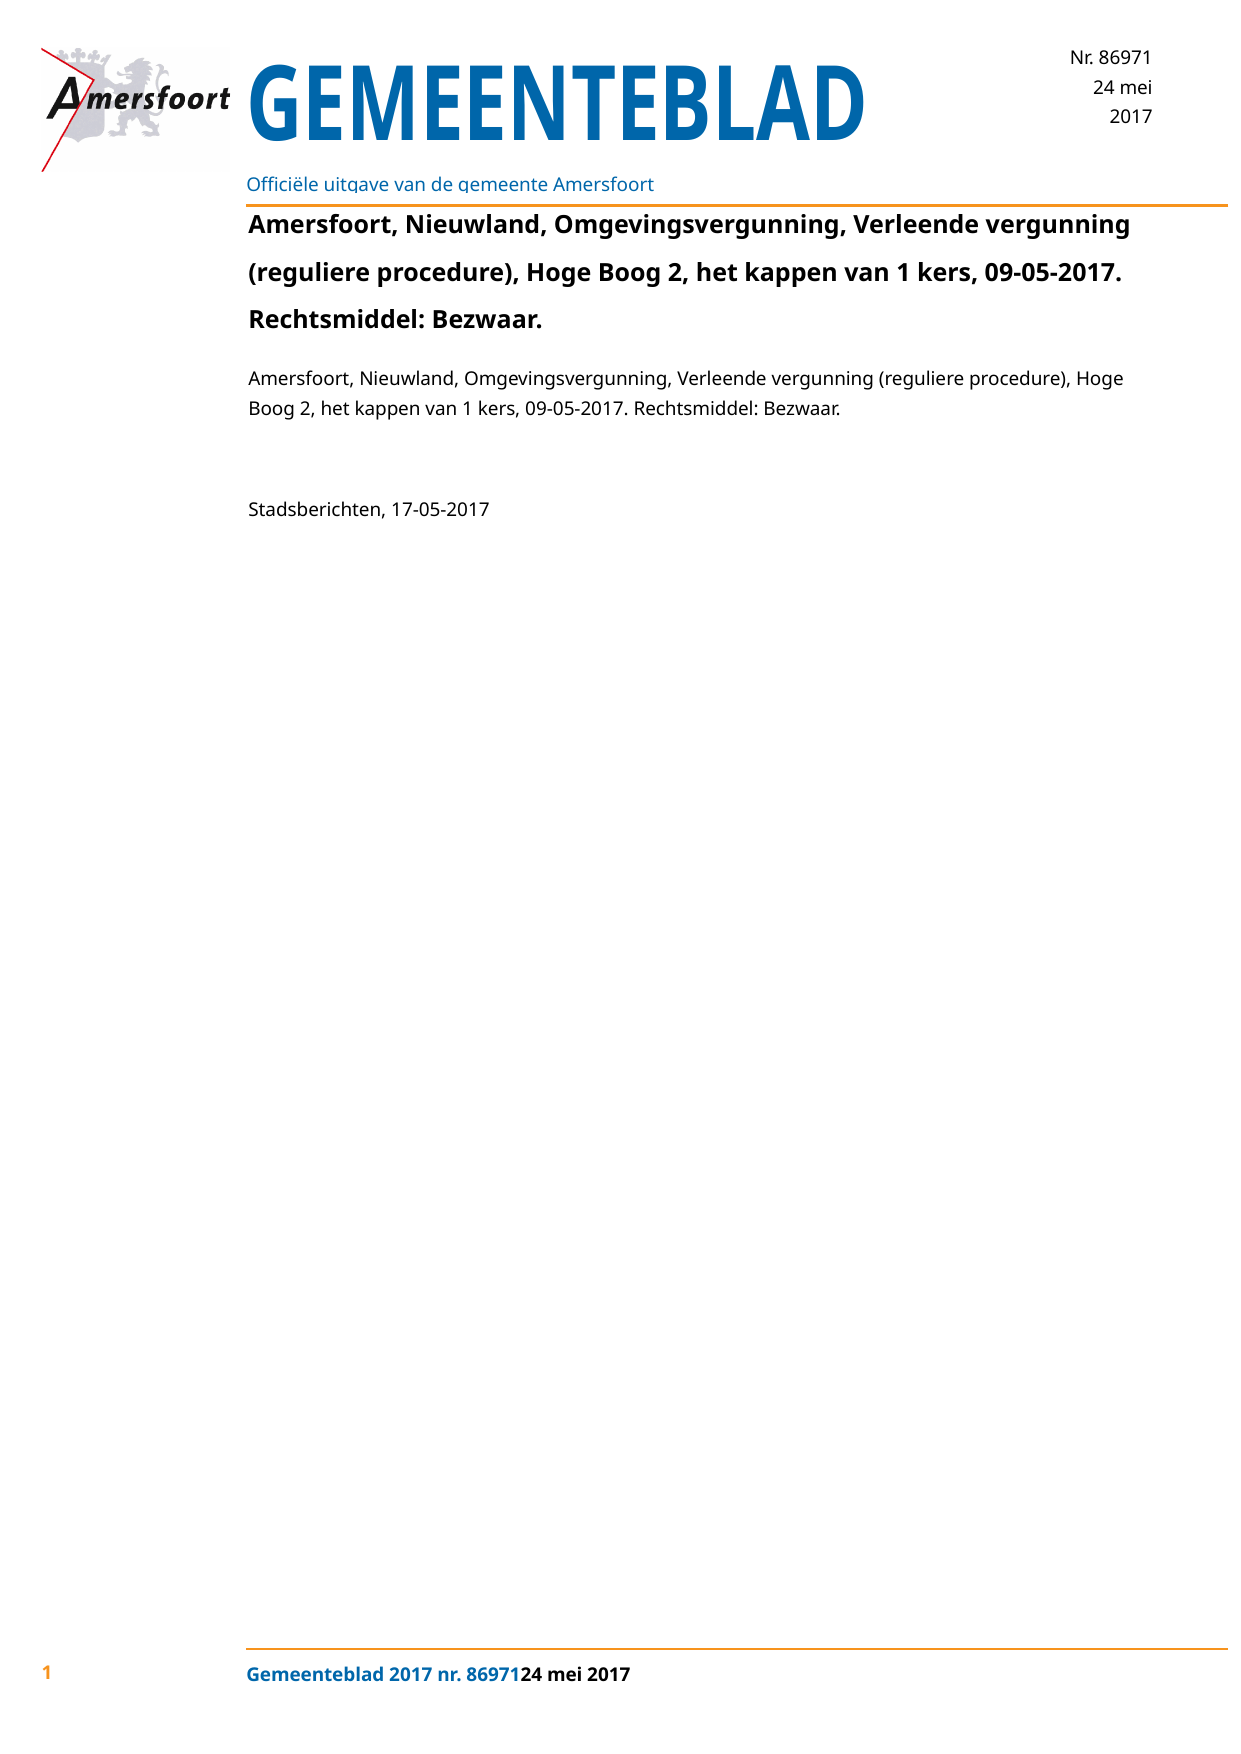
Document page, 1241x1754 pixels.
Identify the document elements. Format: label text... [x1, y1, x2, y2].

text Stadsberichten, 17-05-2017 [248, 496, 1152, 522]
picture [41, 47, 231, 172]
text Amersfoort, Nieuwland, Omgevingsvergunning, Verleende vergunning (reguliere procedure), Hoge Boog 2, het kappen van 1 kers, 09-05-2017. Rechtsmiddel: Bezwaar. [248, 366, 1152, 421]
text Amersfoort, Nieuwland, Omgevingsvergunning, Verleende vergunning (reguliere procedure), Hoge Boog 2, het kappen van 1 kers, 09-05-2017. Rechtsmiddel: Bezwaar. [248, 207, 1152, 336]
